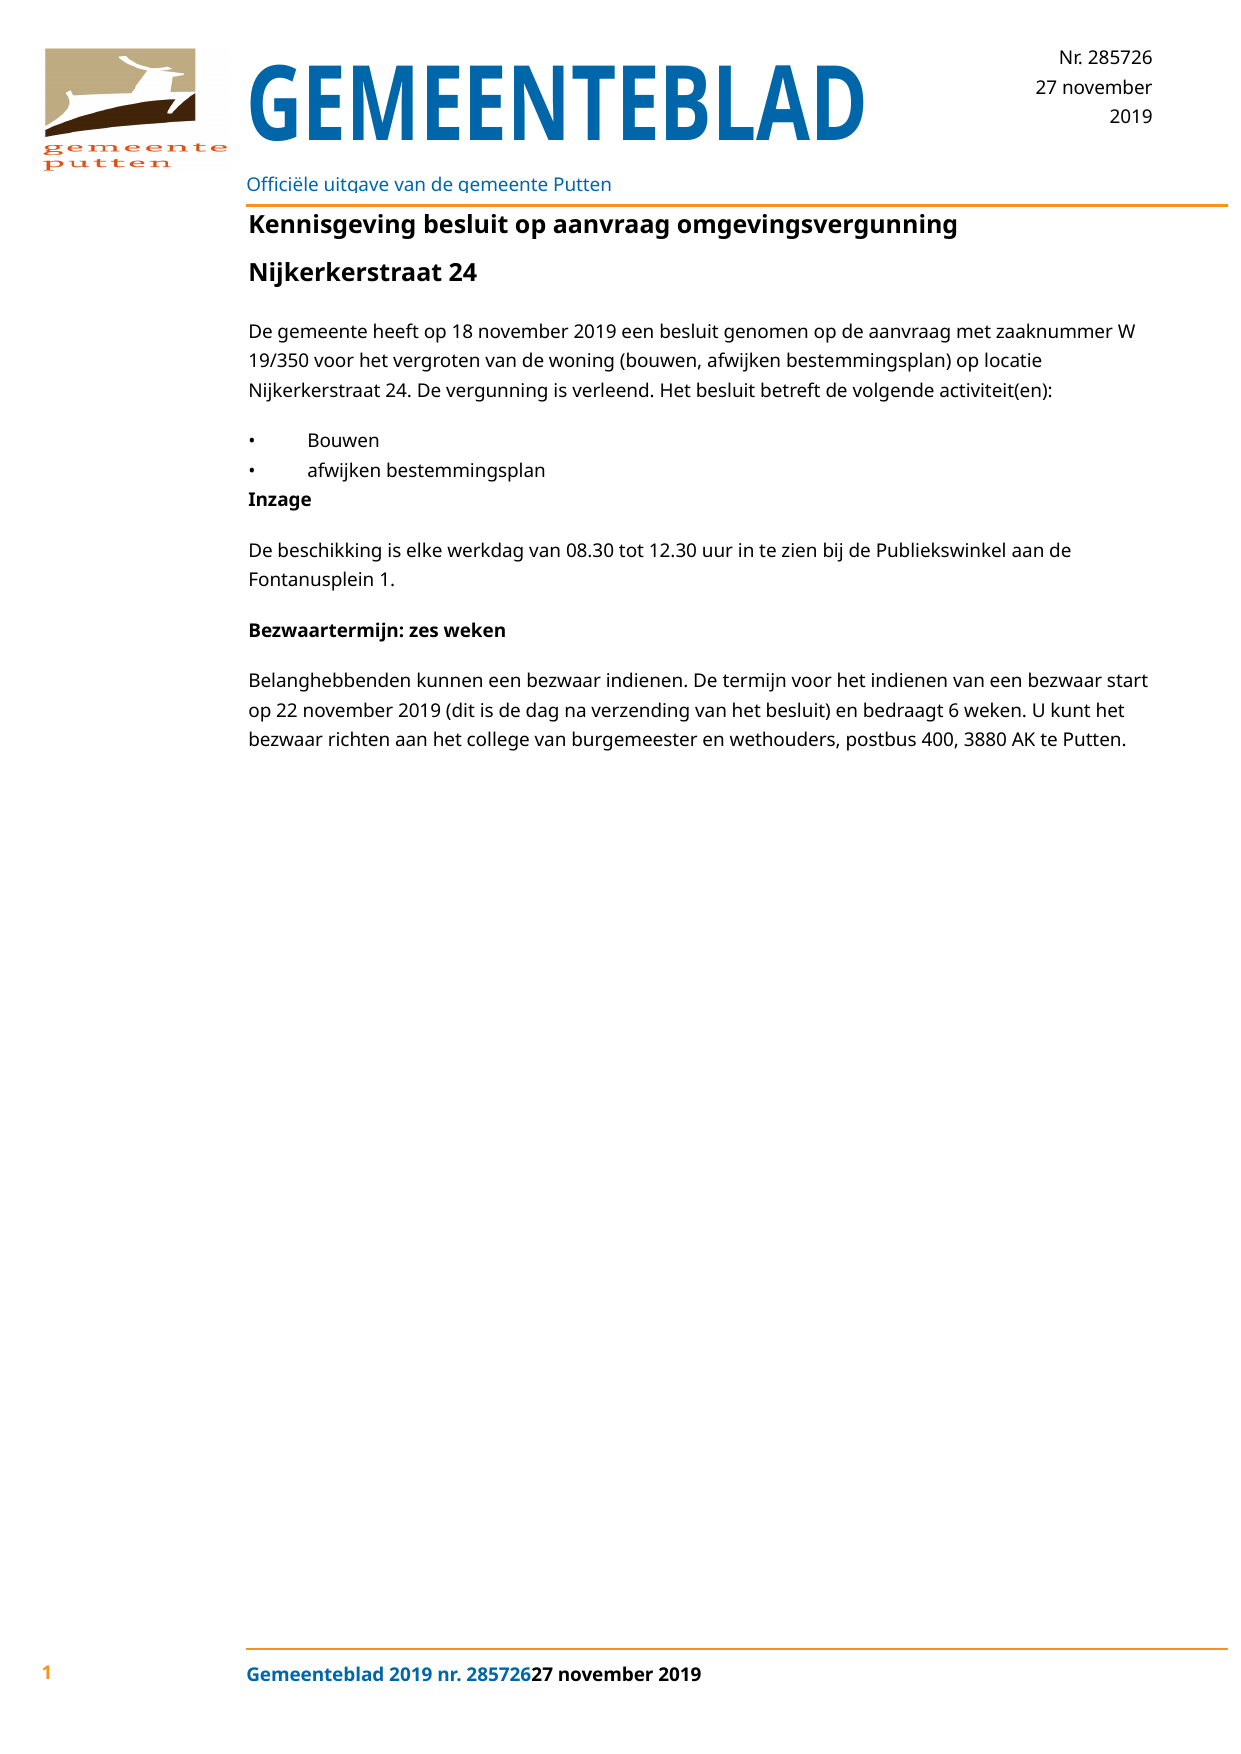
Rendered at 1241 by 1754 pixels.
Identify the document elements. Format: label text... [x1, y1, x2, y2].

text Inzage [248, 487, 1152, 512]
text Bezwaartermijn: zes weken [248, 617, 1152, 643]
text Belanghebbenden kunnen een bezwaar indienen. De termijn voor het indienen van een bezwaar start op 22 november 2019 (dit is de dag na verzending van het besluit) en bedraagt 6 weken. U kunt het bezwaar richten aan het college van burgemeester en wethouders, postbus 400, 3880 AK te Putten. [248, 667, 1152, 752]
picture [41, 47, 231, 172]
list Bouwen [248, 427, 1152, 453]
list afwijken bestemmingsplan [248, 457, 1152, 483]
text Kennisgeving besluit op aanvraag omgevingsvergunning Nijkerkerstraat 24 [248, 207, 1152, 288]
text De beschikking is elke werkdag van 08.30 tot 12.30 uur in te zien bij de Publiekswinkel aan de Fontanusplein 1. [248, 537, 1152, 592]
text De gemeente heeft op 18 november 2019 een besluit genomen op de aanvraag met zaaknummer W 19/350 voor het vergroten van de woning (bouwen, afwijken bestemmingsplan) op locatie Nijkerkerstraat 24. De vergunning is verleend. Het besluit betreft de volgende activiteit(en): [248, 318, 1152, 403]
